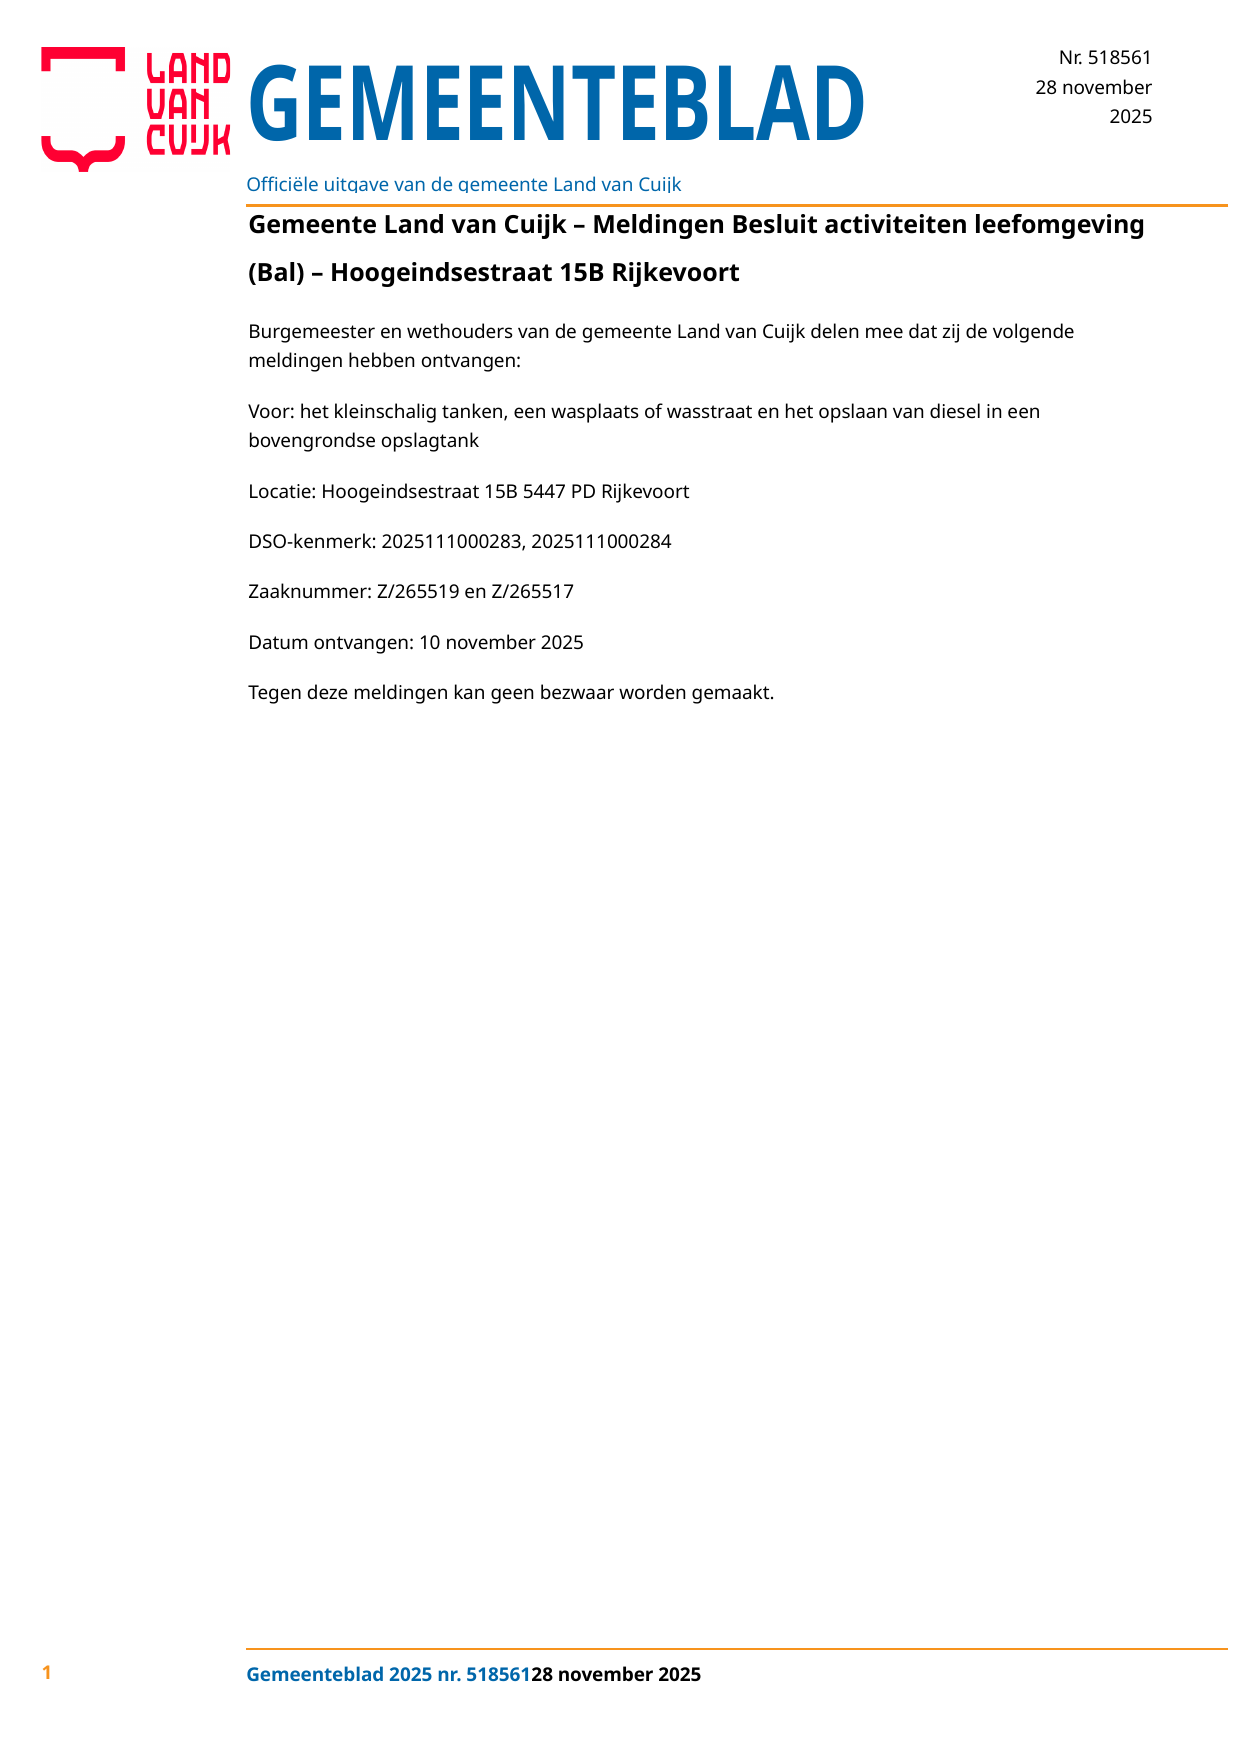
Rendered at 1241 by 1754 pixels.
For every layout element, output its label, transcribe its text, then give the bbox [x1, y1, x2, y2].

picture [41, 47, 231, 172]
text Tegen deze meldingen kan geen bezwaar worden gemaakt. [248, 679, 1152, 705]
text Datum ontvangen: 10 november 2025 [248, 629, 1152, 655]
text Burgemeester en wethouders van de gemeente Land van Cuijk delen mee dat zij de volgende meldingen hebben ontvangen: [248, 318, 1152, 373]
text Gemeente Land van Cuijk – Meldingen Besluit activiteiten leefomgeving (Bal) – Hoogeindsestraat 15B Rijkevoort [248, 207, 1152, 288]
text Locatie: Hoogeindsestraat 15B 5447 PD Rijkevoort [248, 478, 1152, 504]
text DSO-kenmerk: 2025111000283, 2025111000284 [248, 528, 1152, 554]
text Voor: het kleinschalig tanken, een wasplaats of wasstraat en het opslaan van diesel in een bovengrondse opslagtank [248, 398, 1152, 453]
text Zaaknummer: Z/265519 en Z/265517 [248, 579, 1152, 604]
